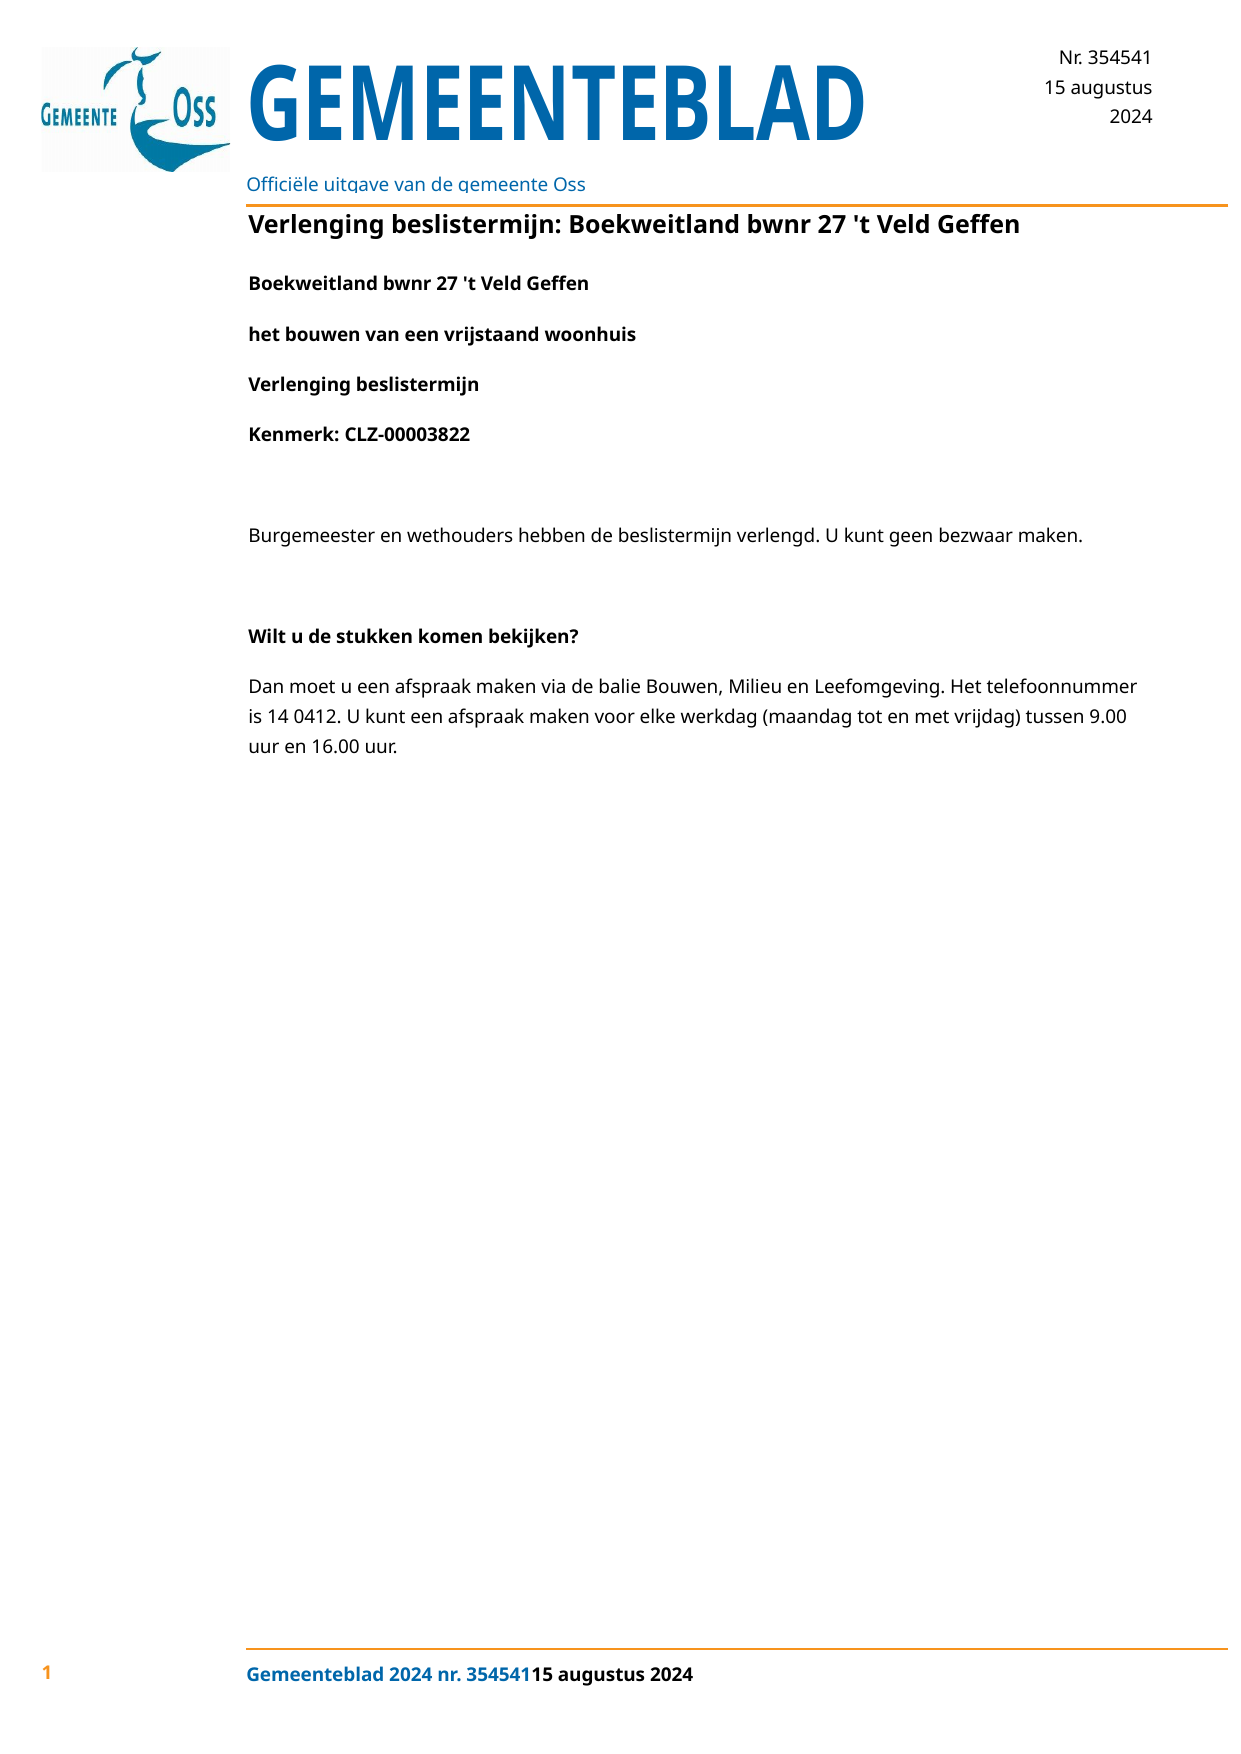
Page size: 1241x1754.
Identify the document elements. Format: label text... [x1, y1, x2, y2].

text Verlenging beslistermijn: Boekweitland bwnr 27 't Veld Geffen [248, 207, 1152, 241]
text Wilt u de stukken komen bekijken? [248, 623, 1152, 649]
text Dan moet u een afspraak maken via de balie Bouwen, Milieu en Leefomgeving. Het telefoonnummer is 14 0412. U kunt een afspraak maken voor elke werkdag (maandag tot en met vrijdag) tussen 9.00 uur en 16.00 uur. [248, 674, 1152, 758]
text het bouwen van een vrijstaand woonhuis [248, 321, 1152, 346]
text Kenmerk: CLZ-00003822 [248, 422, 1152, 447]
picture [41, 47, 231, 172]
text Burgemeester en wethouders hebben de beslistermijn verlengd. U kunt geen bezwaar maken. [248, 522, 1152, 548]
text Boekweitland bwnr 27 't Veld Geffen [248, 270, 1152, 296]
text Verlenging beslistermijn [248, 371, 1152, 397]
